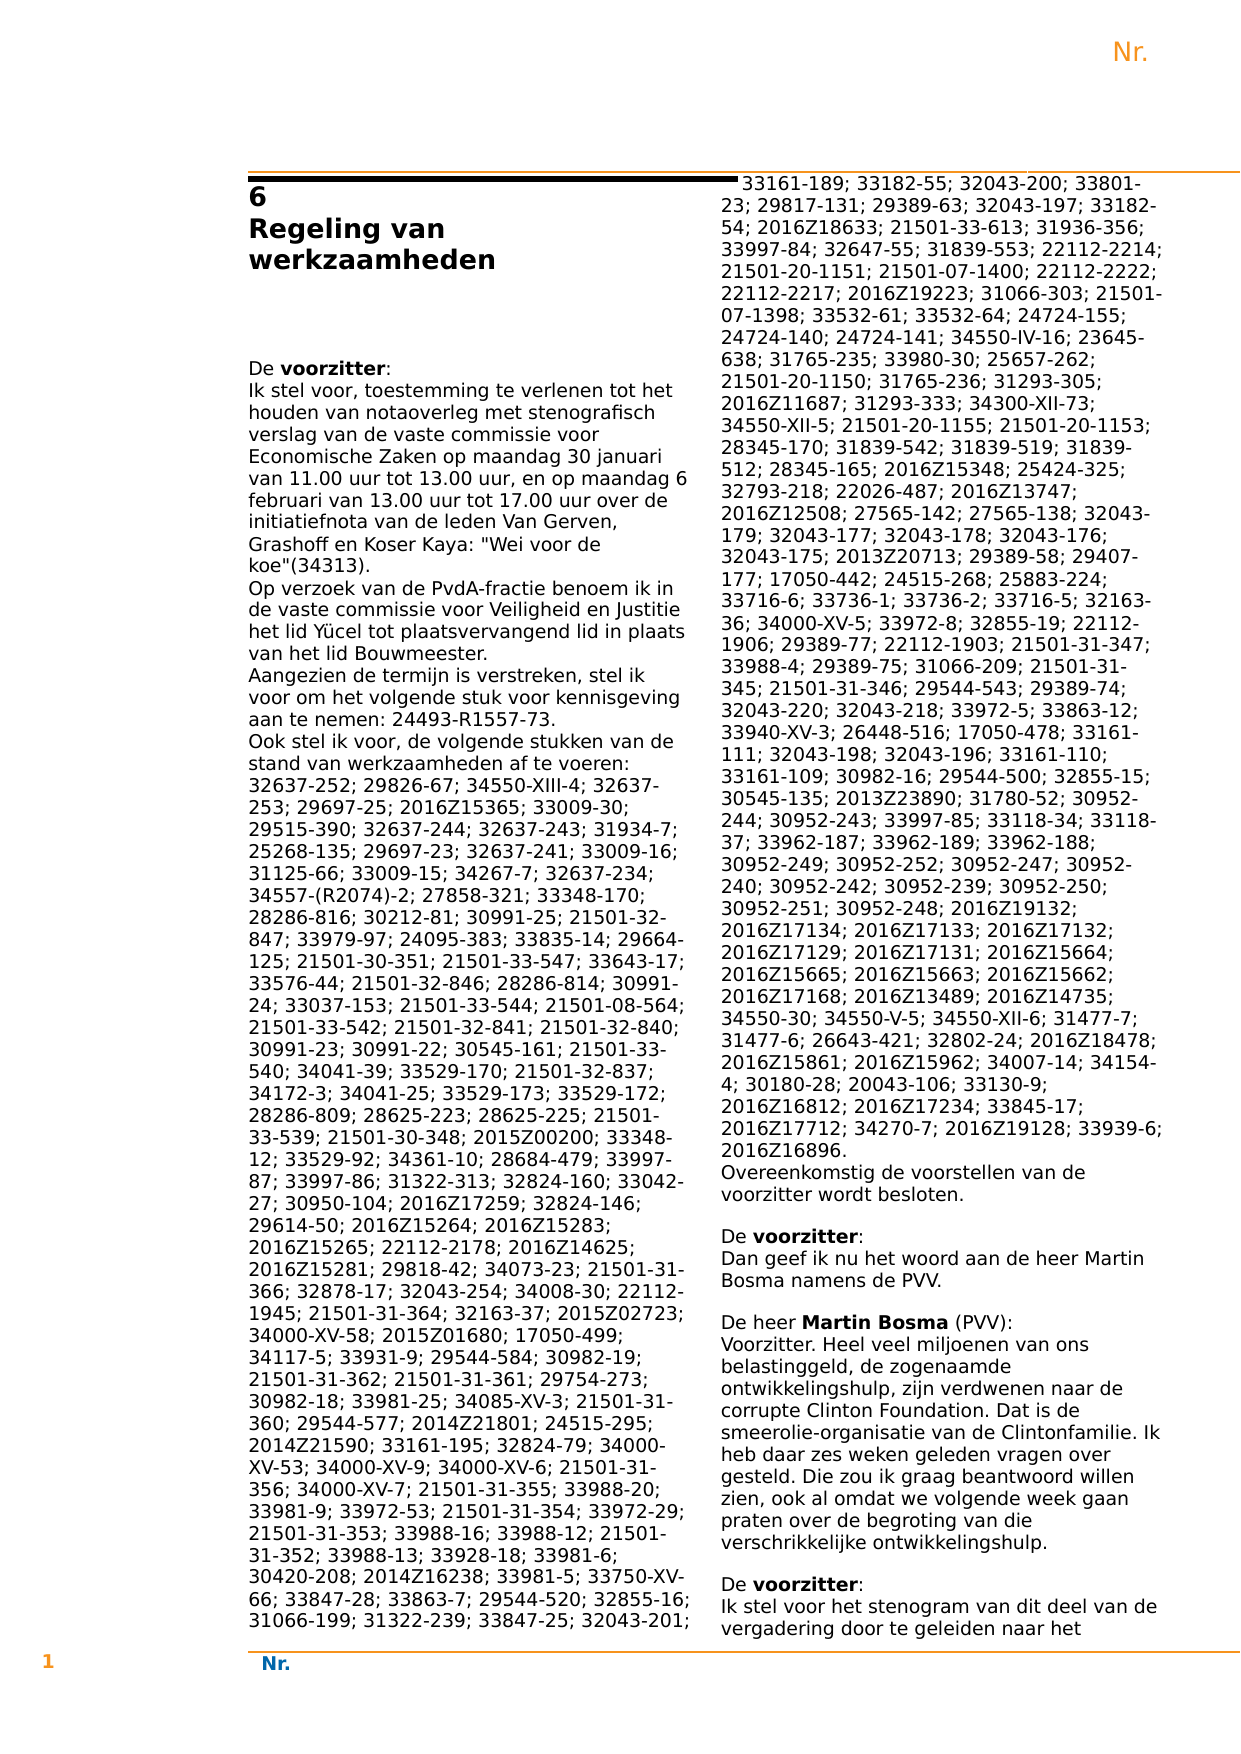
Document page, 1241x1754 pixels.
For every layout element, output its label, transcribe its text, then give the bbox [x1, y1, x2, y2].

text Ik stel voor het stenogram van dit deel van de vergadering door te geleiden naar het [721, 1596, 1163, 1639]
text Aangezien de termijn is verstreken, stel ik voor om het volgende stuk voor kennisgeving aan te nemen: 24493-R1557-73. [248, 665, 691, 731]
text De voorzitter: [248, 358, 691, 379]
text Op verzoek van de PvdA-fractie benoem ik in de vaste commissie voor Veiligheid en Justitie het lid Yücel tot plaatsvervangend lid in plaats van het lid Bouwmeester. [248, 577, 691, 665]
text De voorzitter: [721, 1573, 1163, 1596]
text Ik stel voor, toestemming te verlenen tot het houden van notaoverleg met stenografisch verslag van de vaste commissie voor Economische Zaken op maandag 30 januari van 11.00 uur tot 13.00 uur, en op maandag 6 februari van 13.00 uur tot 17.00 uur over de initiatiefnota van de leden Van Gerven, Grashoff en Koser Kaya: "Wei voor de koe"(34313). [248, 379, 691, 577]
text Ook stel ik voor, de volgende stukken van de stand van werkzaamheden af te voeren: 32637-252; 29826-67; 34550-XIII-4; 32637-253; 29697-25; 2016Z15365; 33009-30; 29515-390; 32637-244; 32637-243; 31934-7; 25268-135; 29697-23; 32637-241; 33009-16; 31125-66; 33009-15; 34267-7; 32637-234; 34557-(R2074)-2; 27858-321; 33348-170; 28286-816; 30212-81; 30991-25; 21501-32-847; 33979-97; 24095-383; 33835-14; 29664-125; 21501-30-351; 21501-33-547; 33643-17; 33576-44; 21501-32-846; 28286-814; 30991-24; 33037-153; 21501-33-544; 21501-08-564; 21501-33-542; 21501-32-841; 21501-32-840; 30991-23; 30991-22; 30545-161; 21501-33-540; 34041-39; 33529-170; 21501-32-837; 34172-3; 34041-25; 33529-173; 33529-172; 28286-809; 28625-223; 28625-225; 21501-33-539; 21501-30-348; 2015Z00200; 33348-12; 33529-92; 34361-10; 28684-479; 33997-87; 33997-86; 31322-313; 32824-160; 33042-27; 30950-104; 2016Z17259; 32824-146; 29614-50; 2016Z15264; 2016Z15283; 2016Z15265; 22112-2178; 2016Z14625; 2016Z15281; 29818-42; 34073-23; 21501-31-366; 32878-17; 32043-254; 34008-30; 22112-1945; 21501-31-364; 32163-37; 2015Z02723; 34000-XV-58; 2015Z01680; 17050-499; 34117-5; 33931-9; 29544-584; 30982-19; 21501-31-362; 21501-31-361; 29754-273; 30982-18; 33981-25; 34085-XV-3; 21501-31-360; 29544-577; 2014Z21801; 24515-295; 2014Z21590; 33161-195; 32824-79; 34000-XV-53; 34000-XV-9; 34000-XV-6; 21501-31-356; 34000-XV-7; 21501-31-355; 33988-20; 33981-9; 33972-53; 21501-31-354; 33972-29; 21501-31-353; 33988-16; 33988-12; 21501-31-352; 33988-13; 33928-18; 33981-6; 30420-208; 2014Z16238; 33981-5; 33750-XV-66; 33847-28; 33863-7; 29544-520; 32855-16; 31066-199; 31322-239; 33847-25; 32043-201; [248, 731, 691, 1632]
text Dan geef ik nu het woord aan de heer Martin Bosma namens de PVV. [721, 1248, 1163, 1292]
text Voorzitter. Heel veel miljoenen van ons belastinggeld, de zogenaamde ontwikkelingshulp, zijn verdwenen naar de corrupte Clinton Foundation. Dat is de smeerolie-organisatie van de Clintonfamilie. Ik heb daar zes weken geleden vragen over gesteld. Die zou ik graag beantwoord willen zien, ook al omdat we volgende week gaan praten over de begroting van die verschrikkelijke ontwikkelingshulp. [721, 1334, 1163, 1553]
text 33161-189; 33182-55; 32043-200; 33801-23; 29817-131; 29389-63; 32043-197; 33182-54; 2016Z18633; 21501-33-613; 31936-356; 33997-84; 32647-55; 31839-553; 22112-2214; 21501-20-1151; 21501-07-1400; 22112-2222; 22112-2217; 2016Z19223; 31066-303; 21501-07-1398; 33532-61; 33532-64; 24724-155; 24724-140; 24724-141; 34550-IV-16; 23645-638; 31765-235; 33980-30; 25657-262; 21501-20-1150; 31765-236; 31293-305; 2016Z11687; 31293-333; 34300-XII-73; 34550-XII-5; 21501-20-1155; 21501-20-1153; 28345-170; 31839-542; 31839-519; 31839-512; 28345-165; 2016Z15348; 25424-325; 32793-218; 22026-487; 2016Z13747; 2016Z12508; 27565-142; 27565-138; 32043-179; 32043-177; 32043-178; 32043-176; 32043-175; 2013Z20713; 29389-58; 29407-177; 17050-442; 24515-268; 25883-224; 33716-6; 33736-1; 33736-2; 33716-5; 32163-36; 34000-XV-5; 33972-8; 32855-19; 22112-1906; 29389-77; 22112-1903; 21501-31-347; 33988-4; 29389-75; 31066-209; 21501-31-345; 21501-31-346; 29544-543; 29389-74; 32043-220; 32043-218; 33972-5; 33863-12; 33940-XV-3; 26448-516; 17050-478; 33161-111; 32043-198; 32043-196; 33161-110; 33161-109; 30982-16; 29544-500; 32855-15; 30545-135; 2013Z23890; 31780-52; 30952-244; 30952-243; 33997-85; 33118-34; 33118-37; 33962-187; 33962-189; 33962-188; 30952-249; 30952-252; 30952-247; 30952-240; 30952-242; 30952-239; 30952-250; 30952-251; 30952-248; 2016Z19132; 2016Z17134; 2016Z17133; 2016Z17132; 2016Z17129; 2016Z17131; 2016Z15664; 2016Z15665; 2016Z15663; 2016Z15662; 2016Z17168; 2016Z13489; 2016Z14735; 34550-30; 34550-V-5; 34550-XII-6; 31477-7; 31477-6; 26643-421; 32802-24; 2016Z18478; 2016Z15861; 2016Z15962; 34007-14; 34154-4; 30180-28; 20043-106; 33130-9; 2016Z16812; 2016Z17234; 33845-17; 2016Z17712; 34270-7; 2016Z19128; 33939-6; 2016Z16896. [721, 173, 1163, 1162]
text Overeenkomstig de voorstellen van de voorzitter wordt besloten. [721, 1162, 1163, 1206]
text De heer Martin Bosma (PVV): [721, 1312, 1163, 1334]
title 6 Regeling van werkzaamheden [248, 182, 691, 276]
text De voorzitter: [721, 1226, 1163, 1248]
